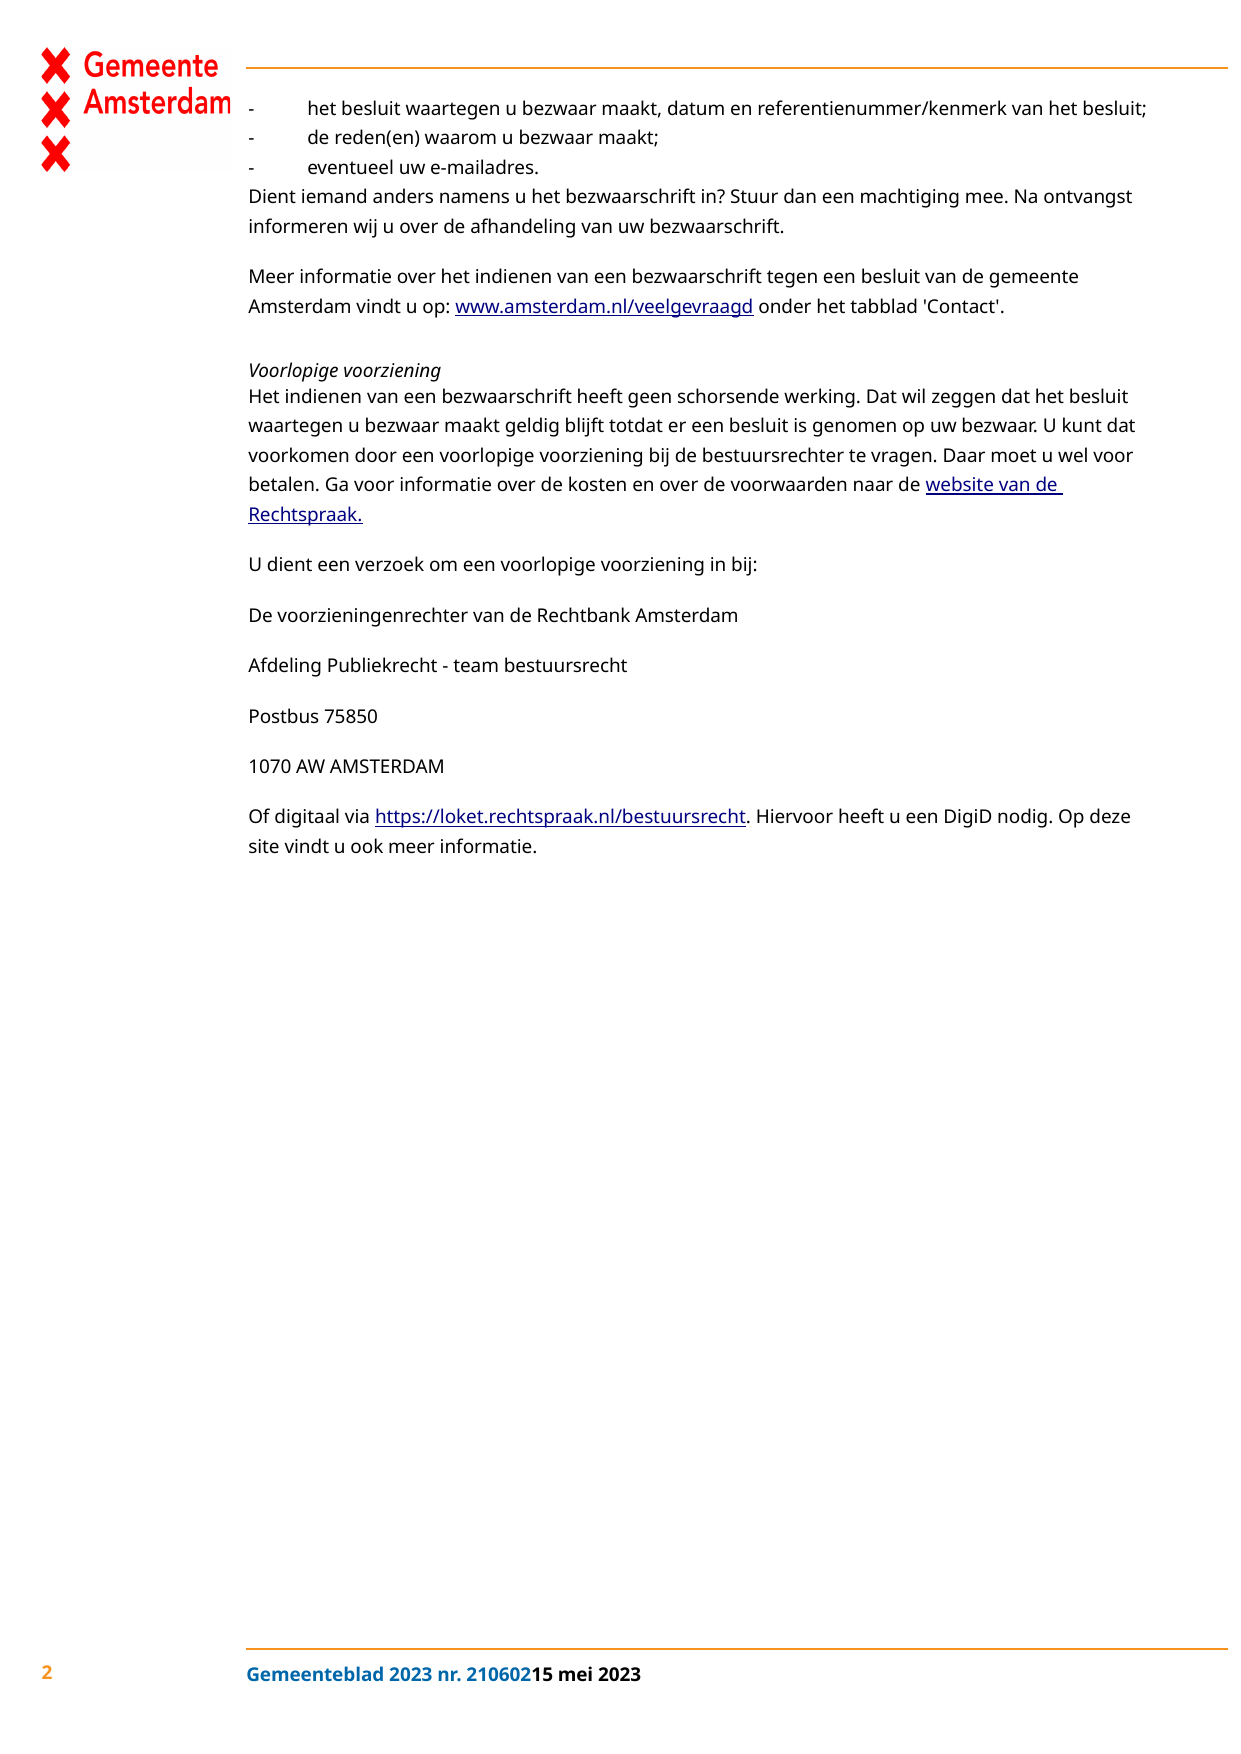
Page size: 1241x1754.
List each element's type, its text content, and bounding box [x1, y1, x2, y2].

text Voorlopige voorziening [248, 357, 1152, 383]
text Afdeling Publiekrecht - team bestuursrecht [248, 652, 1152, 678]
list het besluit waartegen u bezwaar maakt, datum en referentienummer/kenmerk van het besluit; [248, 95, 1152, 121]
picture [41, 47, 231, 172]
text Dient iemand anders namens u het bezwaarschrift in? Stuur dan een machtiging mee. Na ontvangst informeren wij u over de afhandeling van uw bezwaarschrift. [248, 183, 1152, 239]
text Postbus 75850 [248, 703, 1152, 728]
list eventueel uw e-mailadres. [248, 154, 1152, 180]
text U dient een verzoek om een voorlopige voorziening in bij: [248, 552, 1152, 577]
text Meer informatie over het indienen van een bezwaarschrift tegen een besluit van de gemeente Amsterdam vindt u op: www.amsterdam.nl/veelgevraagd onder het tabblad 'Contact'. [248, 263, 1152, 319]
text De voorzieningenrechter van de Rechtbank Amsterdam [248, 602, 1152, 628]
text 1070 AW AMSTERDAM [248, 753, 1152, 779]
text Het indienen van een bezwaarschrift heeft geen schorsende werking. Dat wil zeggen dat het besluit waartegen u bezwaar maakt geldig blijft totdat er een besluit is genomen op uw bezwaar. U kunt dat voorkomen door een voorlopige voorziening bij de bestuursrechter te vragen. Daar moet u wel voor betalen. Ga voor informatie over de kosten en over de voorwaarden naar de website van de Rechtspraak. [248, 383, 1152, 527]
list de reden(en) waarom u bezwaar maakt; [248, 124, 1152, 150]
text Of digitaal via https://loket.rechtspraak.nl/bestuursrecht. Hiervoor heeft u een DigiD nodig. Op deze site vindt u ook meer informatie. [248, 804, 1152, 859]
